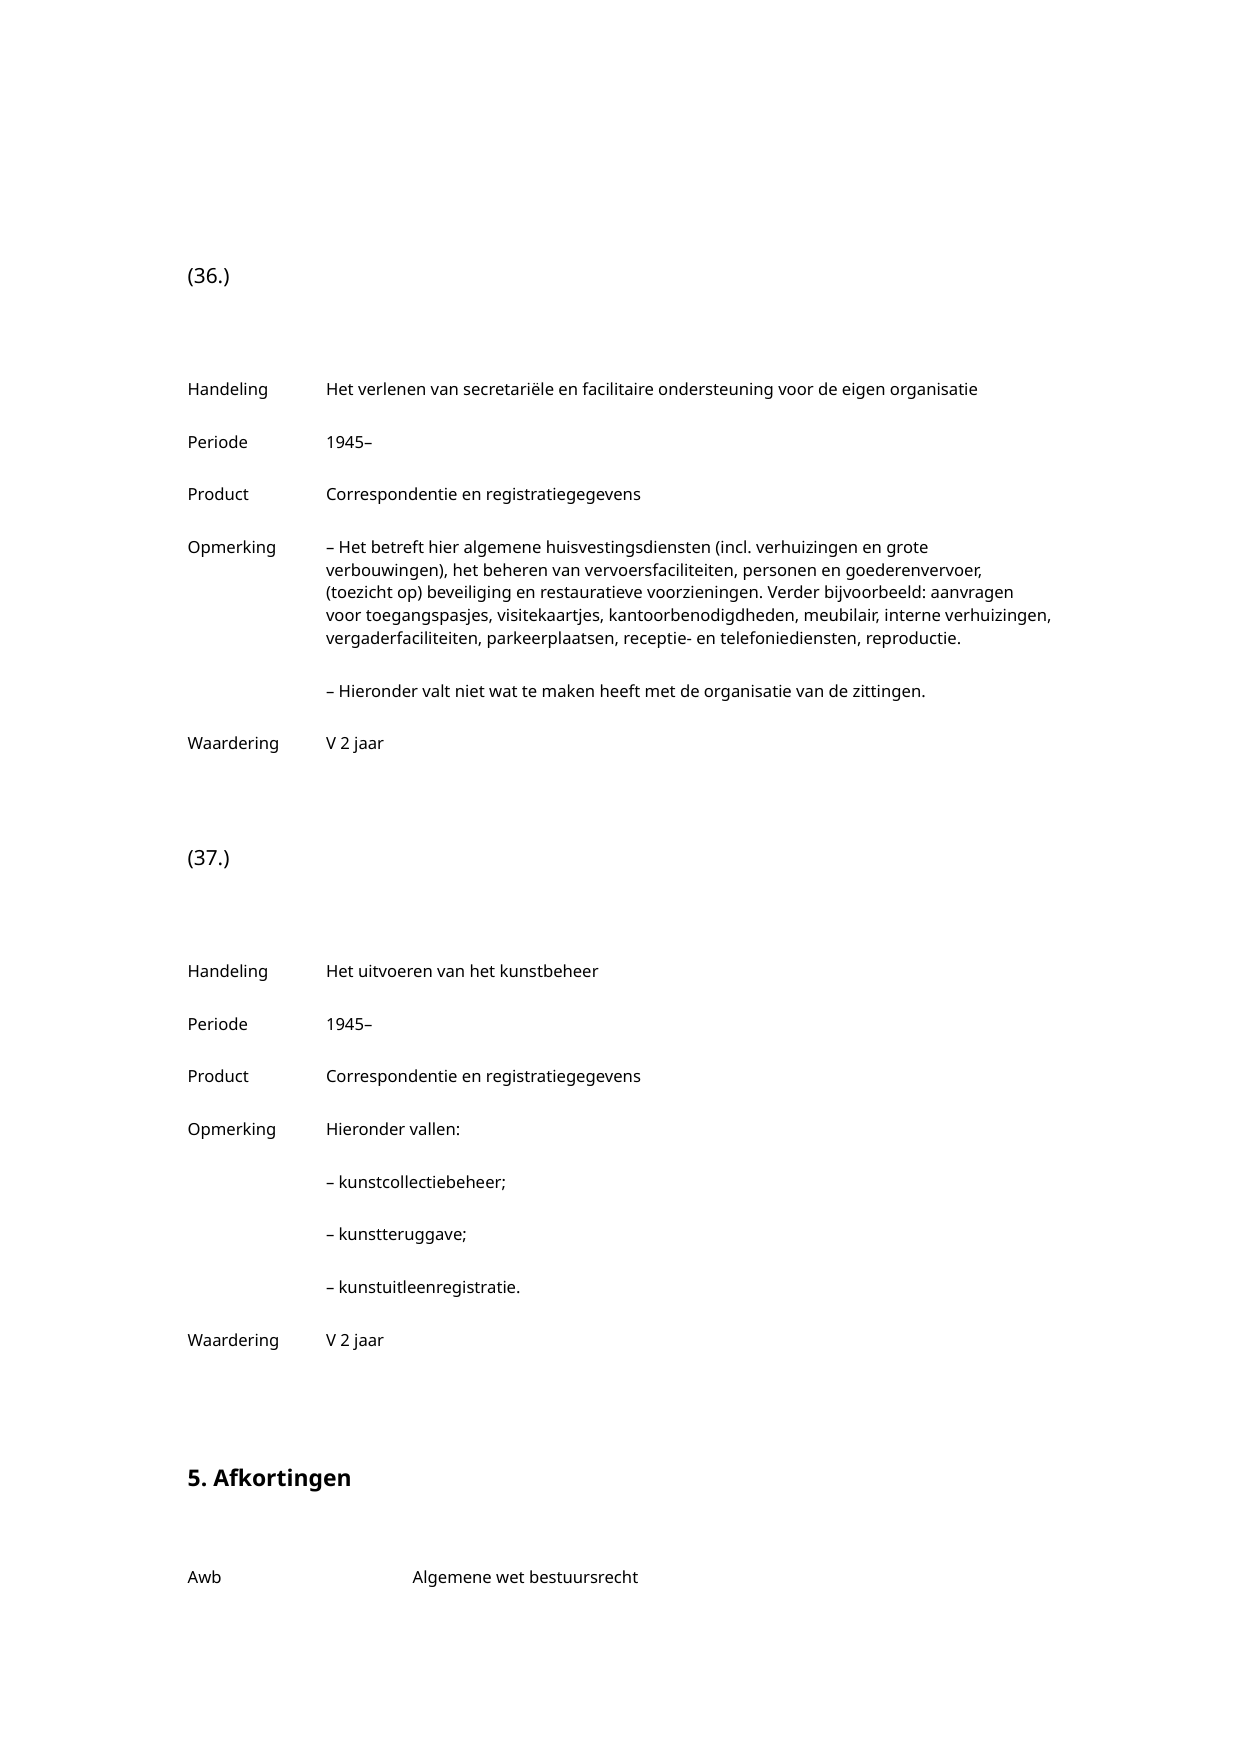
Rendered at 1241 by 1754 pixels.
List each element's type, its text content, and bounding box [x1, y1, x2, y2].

table_cell – Het betreft hier algemene huisvestingsdiensten (incl. verhuizingen en grote verbouwingen), het beheren van vervoersfaciliteiten, personen en goederenvervoer, (toezicht op) beveiliging en restauratieve voorzieningen. Verder bijvoorbeeld: aanvragen voor toegangspasjes, visitekaartjes, kantoorbenodigdheden, meubilair, interne verhuizingen, vergaderfaciliteiten, parkeerplaatsen, receptie- en telefoniediensten, reproductie. – Hieronder valt niet wat te maken heeft met de organisatie van de zittingen. [326, 536, 1053, 732]
table_header Handeling [188, 378, 326, 430]
table_cell Waardering [188, 1328, 326, 1381]
table_cell 1945– [326, 430, 1053, 483]
table_cell Periode [188, 430, 326, 483]
table_header Handeling [188, 959, 326, 1012]
text (37.) [187, 843, 1053, 871]
table_cell [188, 150, 326, 203]
table_cell Opmerking [188, 536, 326, 732]
table_cell Correspondentie en registratiegegevens [326, 1065, 1053, 1117]
table_cell Periode [188, 1012, 326, 1065]
table_cell Product [188, 1065, 326, 1117]
table_cell [326, 150, 1053, 203]
table_cell V 2 jaar [326, 732, 1053, 784]
table_header Awb [188, 1566, 412, 1589]
table_cell Waardering [188, 732, 326, 784]
table_cell Correspondentie en registratiegegevens [326, 483, 1053, 536]
subtitle 5. Afkortingen [187, 1462, 1053, 1493]
table_cell Hieronder vallen: – kunstcollectiebeheer; – kunstteruggave; – kunstuitleenregistratie. [326, 1118, 1053, 1328]
table_cell Opmerking [188, 1118, 326, 1328]
table_header Het uitvoeren van het kunstbeheer [326, 959, 1053, 1012]
table_header Algemene wet bestuursrecht [413, 1566, 1053, 1589]
table_cell V 2 jaar [326, 1328, 1053, 1381]
table_cell Product [188, 483, 326, 536]
table_header Het verlenen van secretariële en facilitaire ondersteuning voor de eigen organisatie [326, 378, 1053, 430]
table_cell 1945– [326, 1012, 1053, 1065]
text (36.) [187, 261, 1053, 289]
